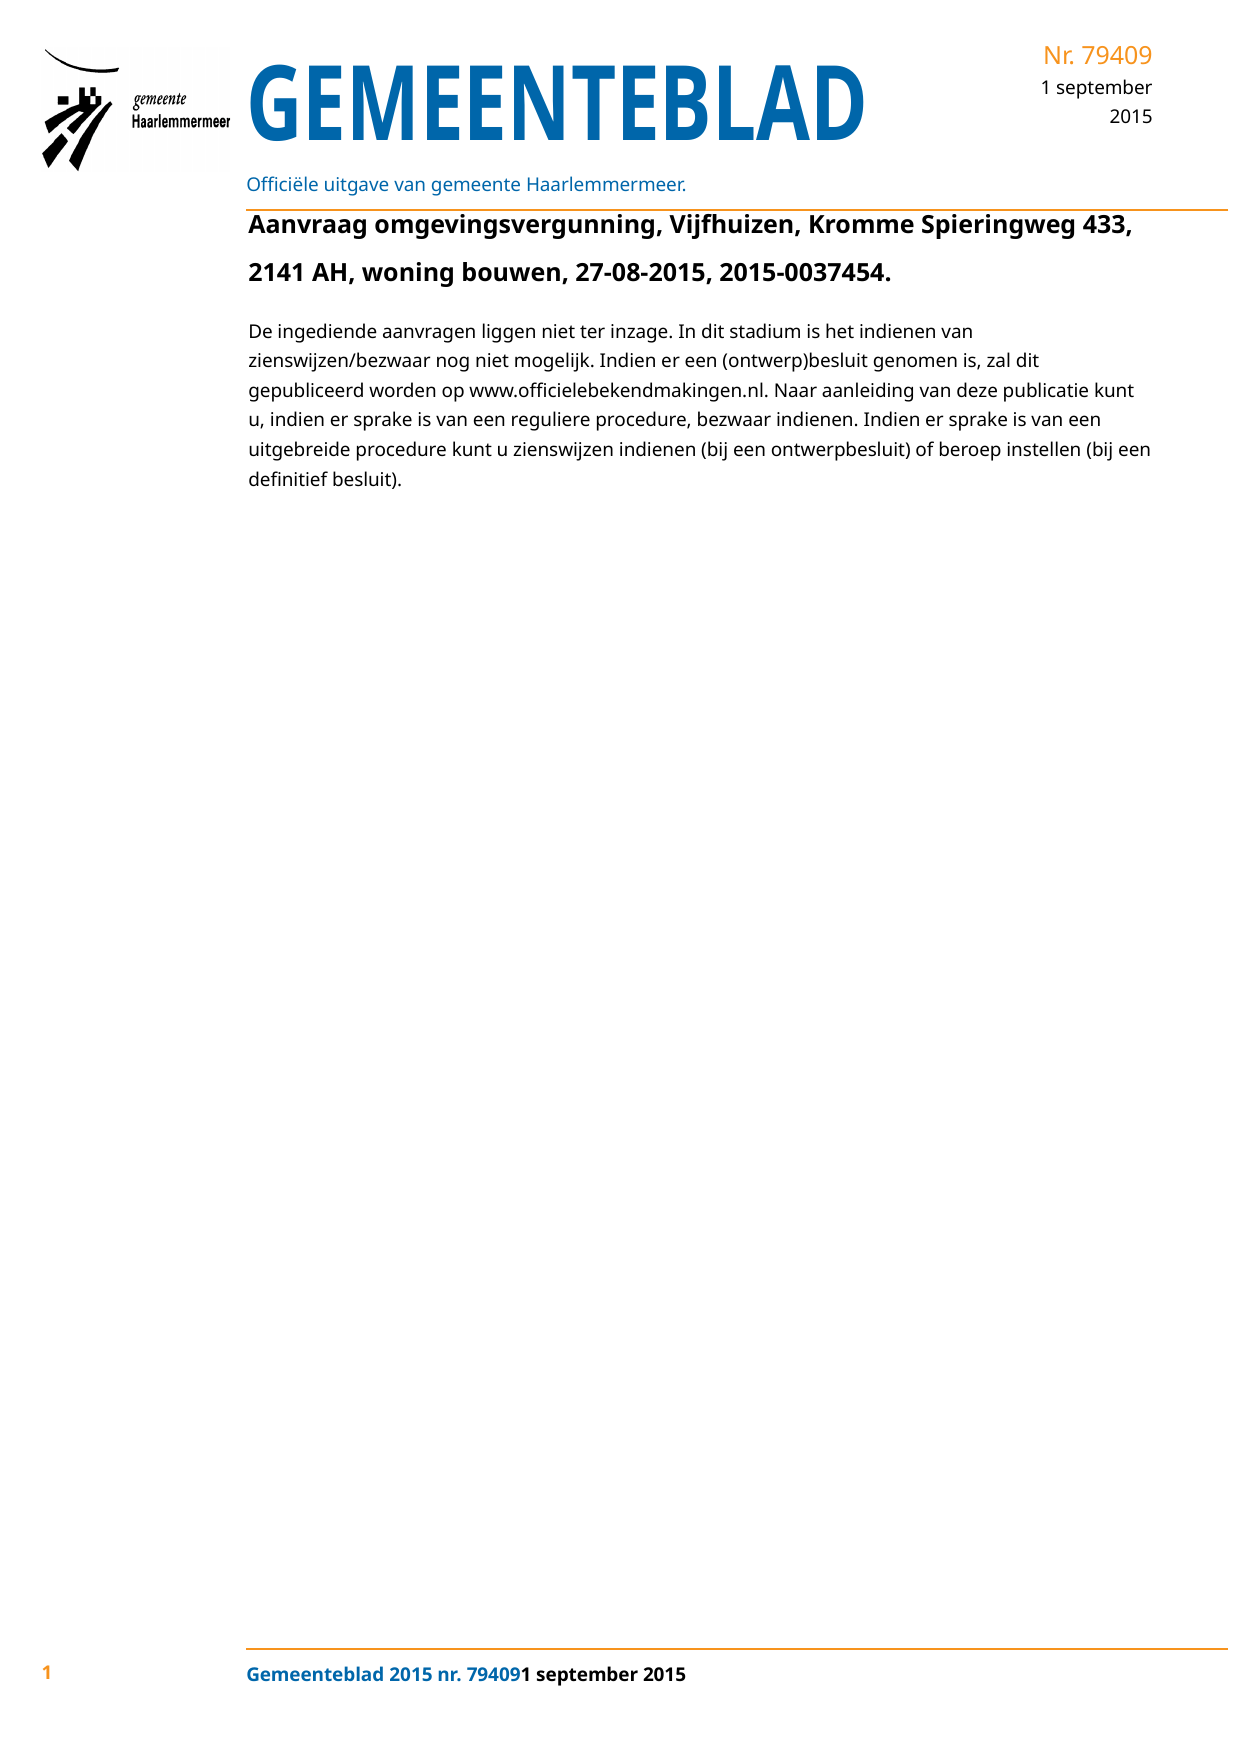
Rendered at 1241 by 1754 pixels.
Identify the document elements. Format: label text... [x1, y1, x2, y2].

text Aanvraag omgevingsvergunning, Vijfhuizen, Kromme Spieringweg 433, 2141 AH, woning bouwen, 27-08-2015, 2015-0037454. [248, 211, 1152, 288]
text De ingediende aanvragen liggen niet ter inzage. In dit stadium is het indienen van zienswijzen/bezwaar nog niet mogelijk. Indien er een (ontwerp)besluit genomen is, zal dit gepubliceerd worden op www.officielebekendmakingen.nl. Naar aanleiding van deze publicatie kunt u, indien er sprake is van een reguliere procedure, bezwaar indienen. Indien er sprake is van een uitgebreide procedure kunt u zienswijzen indienen (bij een ontwerpbesluit) of beroep instellen (bij een definitief besluit). [248, 318, 1152, 492]
picture [41, 47, 231, 172]
